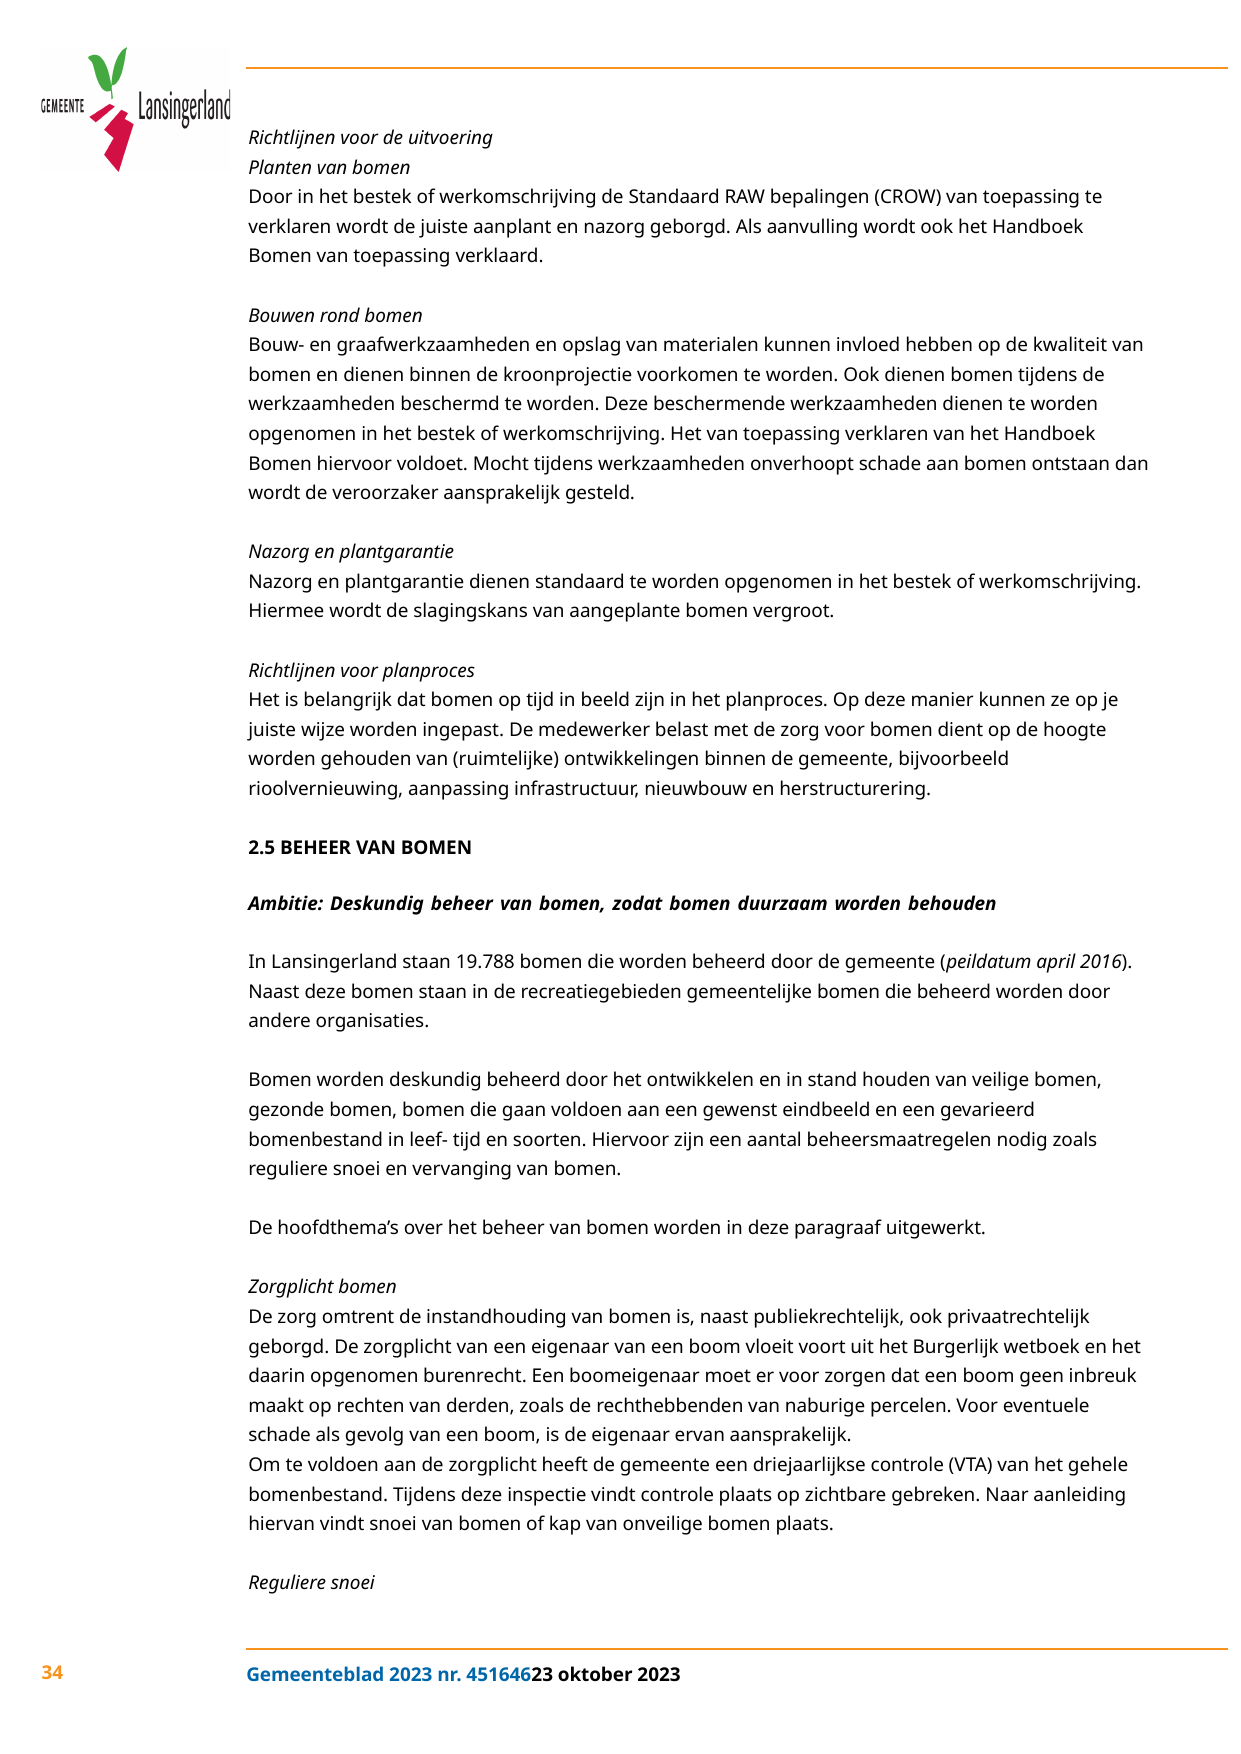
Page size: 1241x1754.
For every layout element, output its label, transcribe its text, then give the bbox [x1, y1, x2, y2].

text Om te voldoen aan de zorgplicht heeft de gemeente een driejaarlijkse controle (VTA) van het gehele bomenbestand. Tijdens deze inspectie vindt controle plaats op zichtbare gebreken. Naar aanleiding hiervan vindt snoei van bomen of kap van onveilige bomen plaats. [248, 1451, 1152, 1536]
text De hoofdthema’s over het beheer van bomen worden in deze paragraaf uitgewerkt. [248, 1214, 1152, 1240]
text Nazorg en plantgarantie [248, 538, 1152, 564]
text Planten van bomen [248, 154, 1152, 180]
table_header Ambitie: Deskundig beheer van bomen, zodat bomen duurzaam worden behouden [248, 890, 1152, 916]
text Richtlijnen voor planproces [248, 657, 1152, 683]
text In Lansingerland staan 19.788 bomen die worden beheerd door de gemeente (peildatum april 2016). Naast deze bomen staan in de recreatiegebieden gemeentelijke bomen die beheerd worden door andere organisaties. [248, 948, 1152, 1033]
text Bomen worden deskundig beheerd door het ontwikkelen en in stand houden van veilige bomen, gezonde bomen, bomen die gaan voldoen aan een gewenst eindbeeld en een gevarieerd bomenbestand in leef- tijd en soorten. Hiervoor zijn een aantal beheersmaatregelen nodig zoals reguliere snoei en vervanging van bomen. [248, 1067, 1152, 1181]
text Nazorg en plantgarantie dienen standaard te worden opgenomen in het bestek of werkomschrijving. Hiermee wordt de slagingskans van aangeplante bomen vergroot. [248, 568, 1152, 623]
text Richtlijnen voor de uitvoering [248, 124, 1152, 150]
text Bouwen rond bomen [248, 302, 1152, 328]
text Zorgplicht bomen [248, 1274, 1152, 1299]
text 2.5 BEHEER VAN BOMEN [248, 834, 1152, 860]
text Bouw- en graafwerkzaamheden en opslag van materialen kunnen invloed hebben op de kwaliteit van bomen en dienen binnen de kroonprojectie voorkomen te worden. Ook dienen bomen tijdens de werkzaamheden beschermd te worden. Deze beschermende werkzaamheden dienen te worden opgenomen in het bestek of werkomschrijving. Het van toepassing verklaren van het Handboek Bomen hiervoor voldoet. Mocht tijdens werkzaamheden onverhoopt schade aan bomen ontstaan dan wordt de veroorzaker aansprakelijk gesteld. [248, 331, 1152, 505]
text Reguliere snoei [248, 1569, 1152, 1595]
text Door in het bestek of werkomschrijving de Standaard RAW bepalingen (CROW) van toepassing te verklaren wordt de juiste aanplant en nazorg geborgd. Als aanvulling wordt ook het Handboek Bomen van toepassing verklaard. [248, 183, 1152, 268]
text Het is belangrijk dat bomen op tijd in beeld zijn in het planproces. Op deze manier kunnen ze op je juiste wijze worden ingepast. De medewerker belast met de zorg voor bomen dient op de hoogte worden gehouden van (ruimtelijke) ontwikkelingen binnen de gemeente, bijvoorbeeld rioolvernieuwing, aanpassing infrastructuur, nieuwbouw en herstructurering. [248, 686, 1152, 801]
picture [41, 47, 231, 172]
text De zorg omtrent de instandhouding van bomen is, naast publiekrechtelijk, ook privaatrechtelijk geborgd. De zorgplicht van een eigenaar van een boom vloeit voort uit het Burgerlijk wetboek en het daarin opgenomen burenrecht. Een boomeigenaar moet er voor zorgen dat een boom geen inbreuk maakt op rechten van derden, zoals de rechthebbenden van naburige percelen. Voor eventuele schade als gevolg van een boom, is de eigenaar ervan aansprakelijk. [248, 1303, 1152, 1447]
